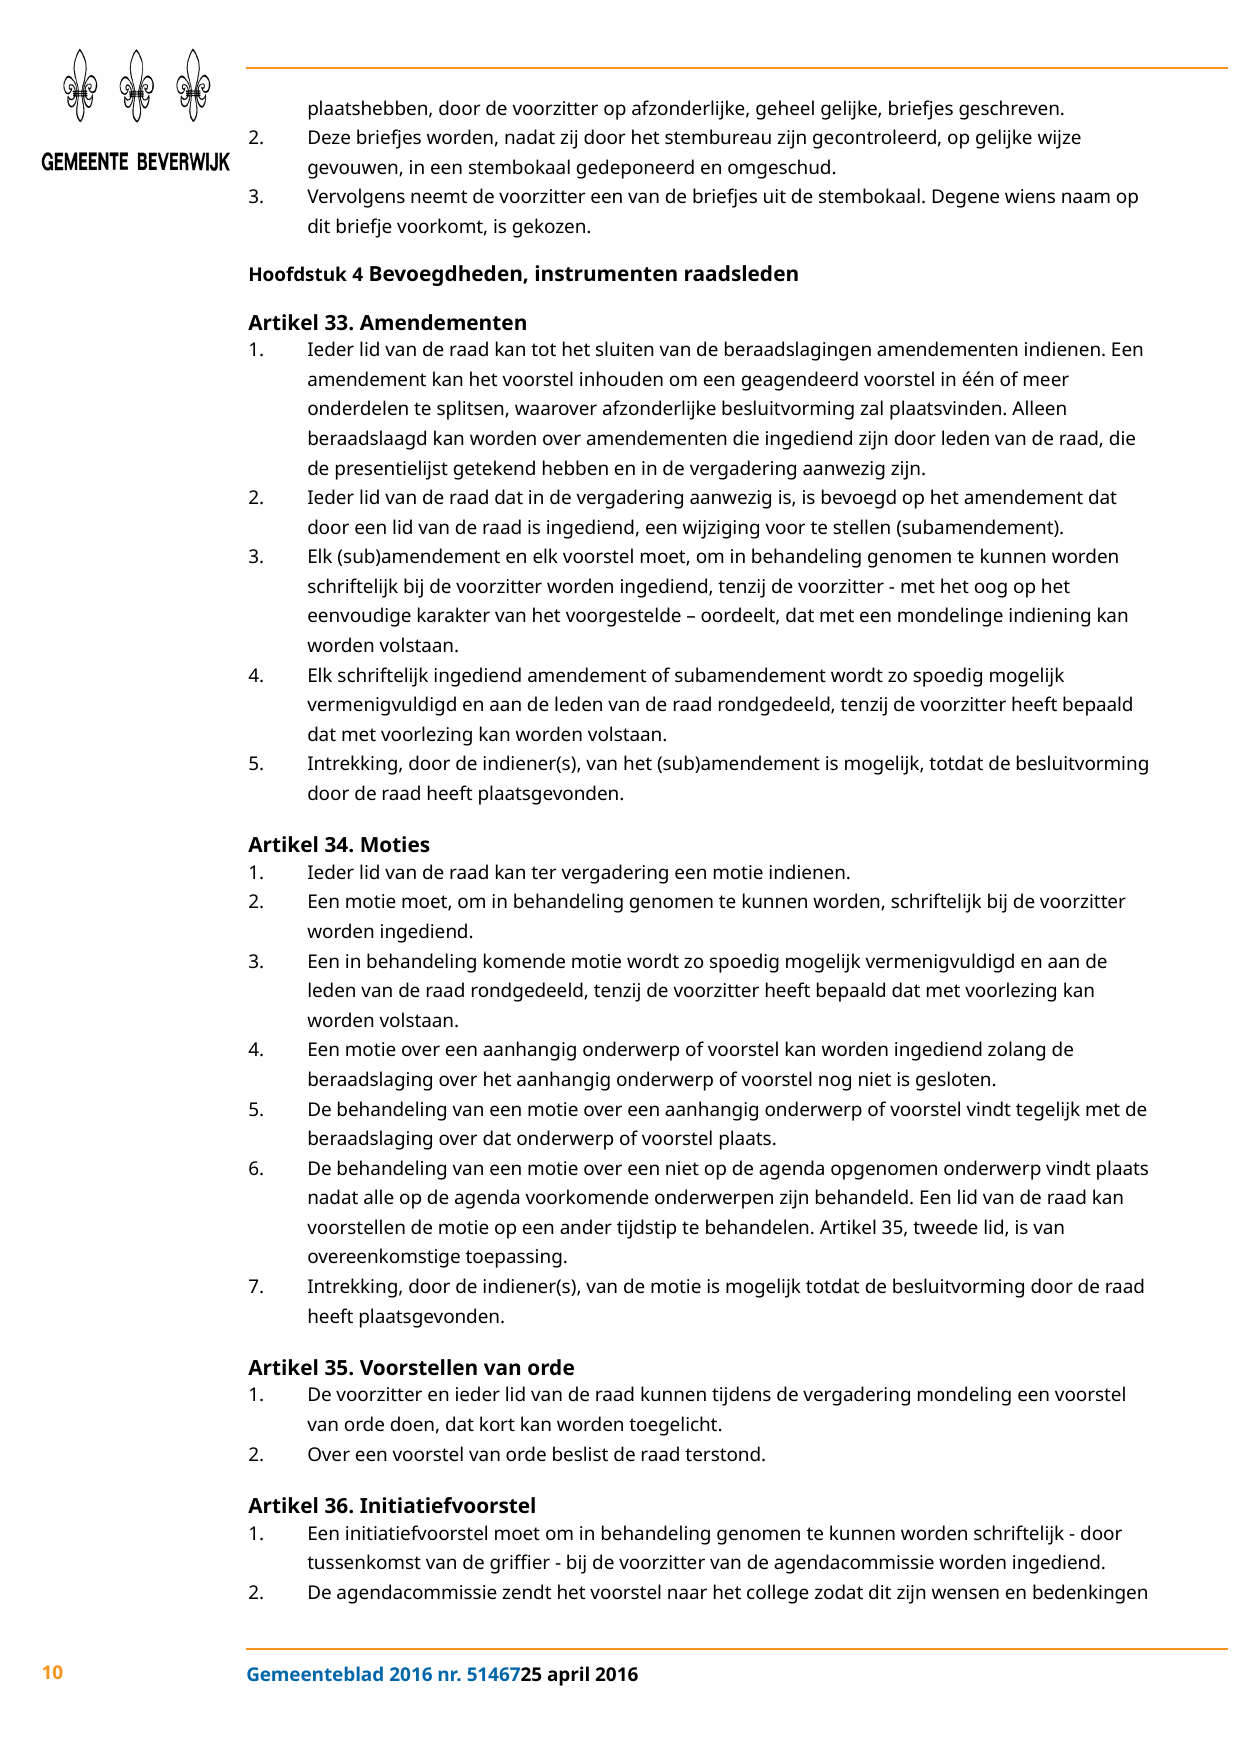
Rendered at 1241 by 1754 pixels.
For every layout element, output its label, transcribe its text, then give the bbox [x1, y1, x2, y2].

text Artikel 34. Moties [248, 831, 1152, 859]
list Een initiatiefvoorstel moet om in behandeling genomen te kunnen worden schriftelijk - door tussenkomst van de griffier - bij de voorzitter van de agendacommissie worden ingediend. [248, 1520, 1152, 1575]
list Intrekking, door de indiener(s), van de motie is mogelijk totdat de besluitvorming door de raad heeft plaatsgevonden. [248, 1273, 1152, 1328]
list Intrekking, door de indiener(s), van het (sub)amendement is mogelijk, totdat de besluitvorming door de raad heeft plaatsgevonden. [248, 751, 1152, 806]
list De voorzitter en ieder lid van de raad kunnen tijdens de vergadering mondeling een voorstel van orde doen, dat kort kan worden toegelicht. [248, 1382, 1152, 1437]
list Elk (sub)amendement en elk voorstel moet, om in behandeling genomen te kunnen worden schriftelijk bij de voorzitter worden ingediend, tenzij de voorzitter - met het oog op het eenvoudige karakter van het voorgestelde – oordeelt, dat met een mondelinge indiening kan worden volstaan. [248, 543, 1152, 658]
list Een motie over een aanhangig onderwerp of voorstel kan worden ingediend zolang de beraadslaging over het aanhangig onderwerp of voorstel nog niet is gesloten. [248, 1037, 1152, 1092]
picture [41, 47, 231, 172]
text Artikel 33. Amendementen [248, 308, 1152, 336]
list De behandeling van een motie over een niet op de agenda opgenomen onderwerp vindt plaats nadat alle op de agenda voorkomende onderwerpen zijn behandeld. Een lid van de raad kan voorstellen de motie op een ander tijdstip te behandelen. Artikel 35, tweede lid, is van overeenkomstige toepassing. [248, 1155, 1152, 1269]
list Ieder lid van de raad kan tot het sluiten van de beraadslagingen amendementen indienen. Een amendement kan het voorstel inhouden om een geagendeerd voorstel in één of meer onderdelen te splitsen, waarover afzonderlijke besluitvorming zal plaatsvinden. Alleen beraadslaagd kan worden over amendementen die ingediend zijn door leden van de raad, die de presentielijst getekend hebben en in de vergadering aanwezig zijn. [248, 336, 1152, 481]
text Artikel 36. Initiatiefvoorstel [248, 1491, 1152, 1520]
text Artikel 35. Voorstellen van orde [248, 1353, 1152, 1382]
text Hoofdstuk 4 Bevoegdheden, instrumenten raadsleden [248, 259, 1152, 287]
list Een motie moet, om in behandeling genomen te kunnen worden, schriftelijk bij de voorzitter worden ingediend. [248, 889, 1152, 944]
list De agendacommissie zendt het voorstel naar het college zodat dit zijn wensen en bedenkingen [248, 1579, 1152, 1604]
list plaatshebben, door de voorzitter op afzonderlijke, geheel gelijke, briefjes geschreven. [248, 95, 1152, 121]
list Over een voorstel van orde beslist de raad terstond. [248, 1441, 1152, 1467]
list Een in behandeling komende motie wordt zo spoedig mogelijk vermenigvuldigd en aan de leden van de raad rondgedeeld, tenzij de voorzitter heeft bepaald dat met voorlezing kan worden volstaan. [248, 948, 1152, 1033]
list Elk schriftelijk ingediend amendement of subamendement wordt zo spoedig mogelijk vermenigvuldigd en aan de leden van de raad rondgedeeld, tenzij de voorzitter heeft bepaald dat met voorlezing kan worden volstaan. [248, 662, 1152, 747]
list Vervolgens neemt de voorzitter een van de briefjes uit de stembokaal. Degene wiens naam op dit briefje voorkomt, is gekozen. [248, 183, 1152, 239]
list Deze briefjes worden, nadat zij door het stembureau zijn gecontroleerd, op gelijke wijze gevouwen, in een stembokaal gedeponeerd en omgeschud. [248, 124, 1152, 180]
list Ieder lid van de raad dat in de vergadering aanwezig is, is bevoegd op het amendement dat door een lid van de raad is ingediend, een wijziging voor te stellen (subamendement). [248, 484, 1152, 540]
list De behandeling van een motie over een aanhangig onderwerp of voorstel vindt tegelijk met de beraadslaging over dat onderwerp of voorstel plaats. [248, 1096, 1152, 1151]
list Ieder lid van de raad kan ter vergadering een motie indienen. [248, 859, 1152, 885]
